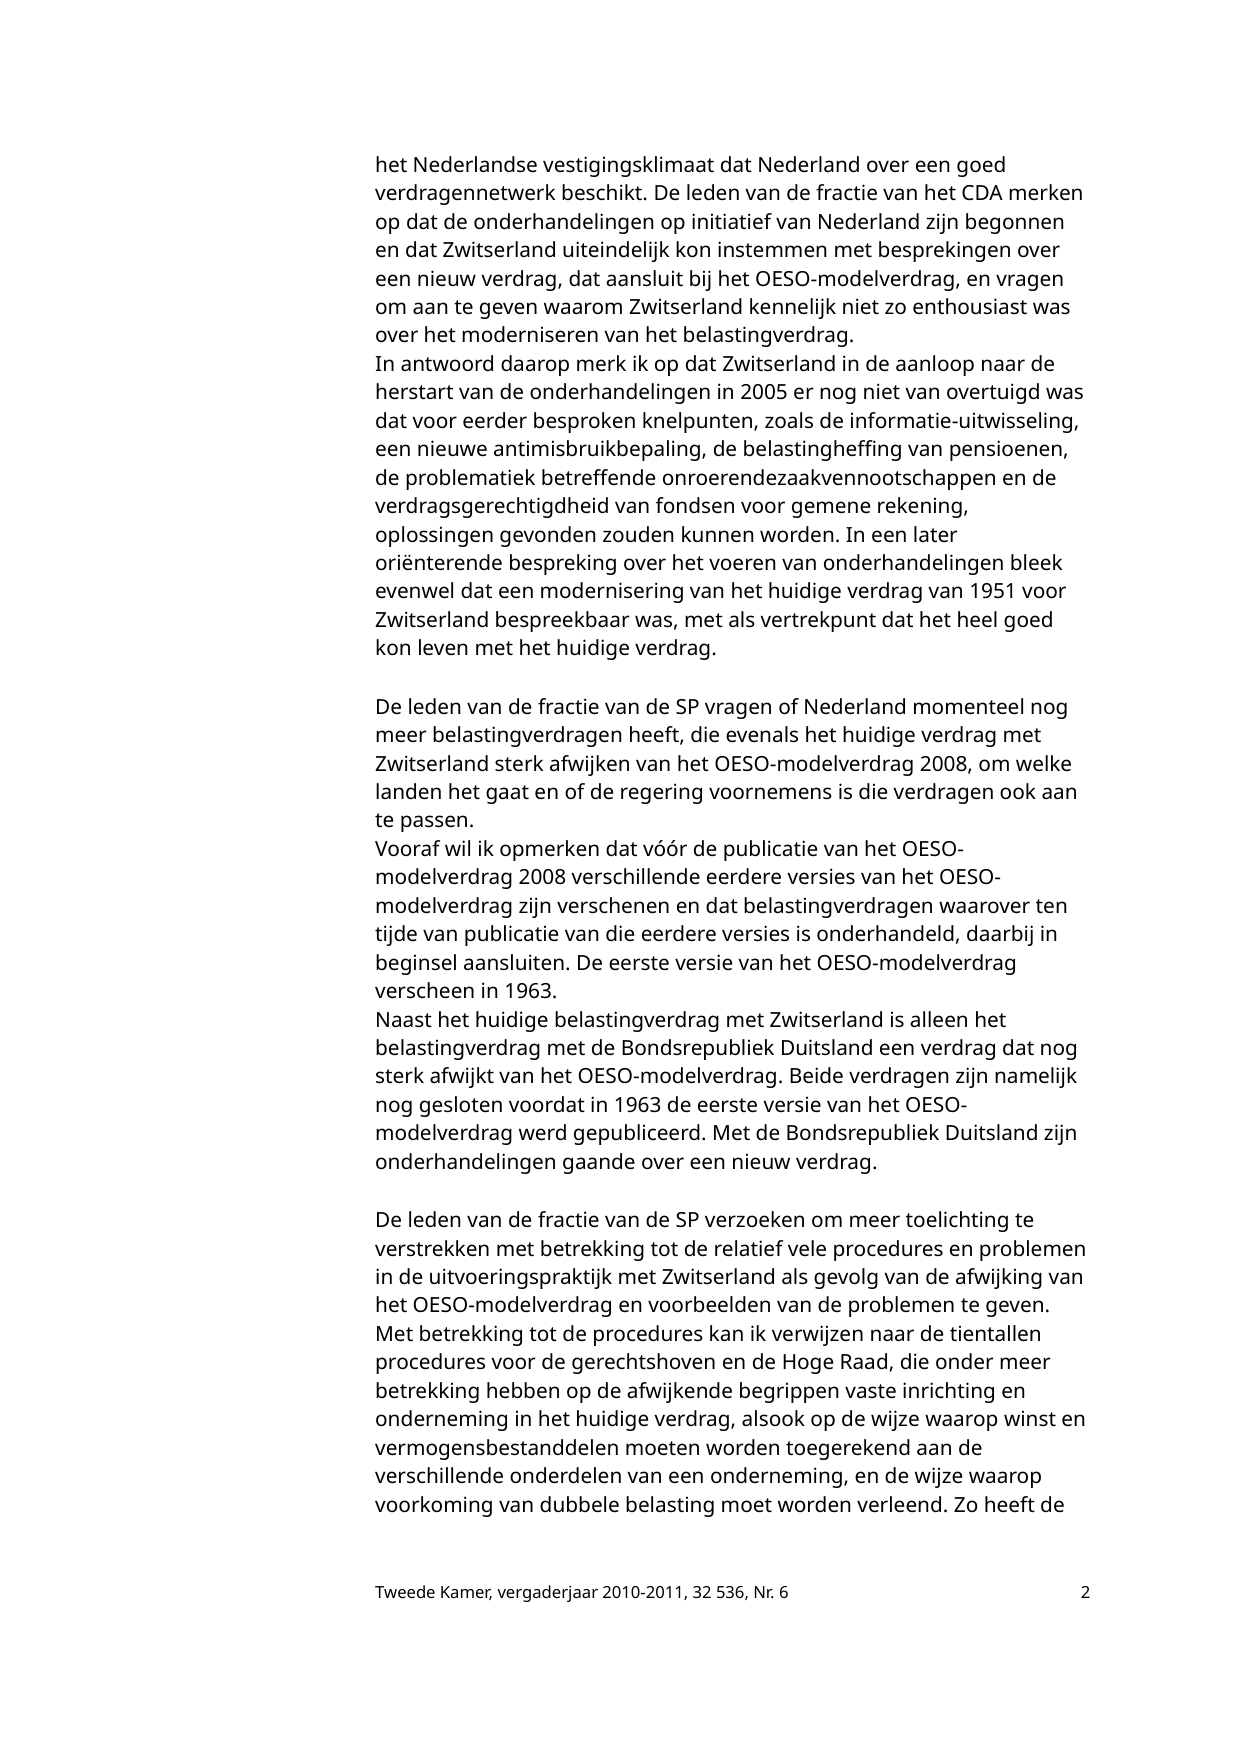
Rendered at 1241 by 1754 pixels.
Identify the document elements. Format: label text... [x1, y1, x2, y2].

text Naast het huidige belastingverdrag met Zwitserland is alleen het belastingverdrag met de Bondsrepubliek Duitsland een verdrag dat nog sterk afwijkt van het OESO-modelverdrag. Beide verdragen zijn namelijk nog gesloten voordat in 1963 de eerste versie van het OESO-modelverdrag werd gepubliceerd. Met de Bondsrepubliek Duitsland zijn onderhandelingen gaande over een nieuw verdrag. [375, 1005, 1090, 1175]
text het Nederlandse vestigingsklimaat dat Nederland over een goed verdragennetwerk beschikt. De leden van de fractie van het CDA merken op dat de onderhandelingen op initiatief van Nederland zijn begonnen en dat Zwitserland uiteindelijk kon instemmen met besprekingen over een nieuw verdrag, dat aansluit bij het OESO-modelverdrag, en vragen om aan te geven waarom Zwitserland kennelijk niet zo enthousiast was over het moderniseren van het belastingverdrag. [375, 150, 1090, 349]
text Met betrekking tot de procedures kan ik verwijzen naar de tientallen procedures voor de gerechtshoven en de Hoge Raad, die onder meer betrekking hebben op de afwijkende begrippen vaste inrichting en onderneming in het huidige verdrag, alsook op de wijze waarop winst en vermogensbestanddelen moeten worden toegerekend aan de verschillende onderdelen van een onderneming, en de wijze waarop voorkoming van dubbele belasting moet worden verleend. Zo heeft de [375, 1319, 1090, 1518]
text De leden van de fractie van de SP vragen of Nederland momenteel nog meer belastingverdragen heeft, die evenals het huidige verdrag met Zwitserland sterk afwijken van het OESO-modelverdrag 2008, om welke landen het gaat en of de regering voornemens is die verdragen ook aan te passen. [375, 692, 1090, 834]
text In antwoord daarop merk ik op dat Zwitserland in de aanloop naar de herstart van de onderhandelingen in 2005 er nog niet van overtuigd was dat voor eerder besproken knelpunten, zoals de informatie-uitwisseling, een nieuwe antimisbruikbepaling, de belastingheffing van pensioenen, de problematiek betreffende onroerendezaakvennootschappen en de verdragsgerechtigdheid van fondsen voor gemene rekening, oplossingen gevonden zouden kunnen worden. In een later oriënterende bespreking over het voeren van onderhandelingen bleek evenwel dat een modernisering van het huidige verdrag van 1951 voor Zwitserland bespreekbaar was, met als vertrekpunt dat het heel goed kon leven met het huidige verdrag. [375, 349, 1090, 662]
text De leden van de fractie van de SP verzoeken om meer toelichting te verstrekken met betrekking tot de relatief vele procedures en problemen in de uitvoeringspraktijk met Zwitserland als gevolg van de afwijking van het OESO-modelverdrag en voorbeelden van de problemen te geven. [375, 1205, 1090, 1319]
text Vooraf wil ik opmerken dat vóór de publicatie van het OESO-modelverdrag 2008 verschillende eerdere versies van het OESO-modelverdrag zijn verschenen en dat belastingverdragen waarover ten tijde van publicatie van die eerdere versies is onderhandeld, daarbij in beginsel aansluiten. De eerste versie van het OESO-modelverdrag verscheen in 1963. [375, 834, 1090, 1005]
